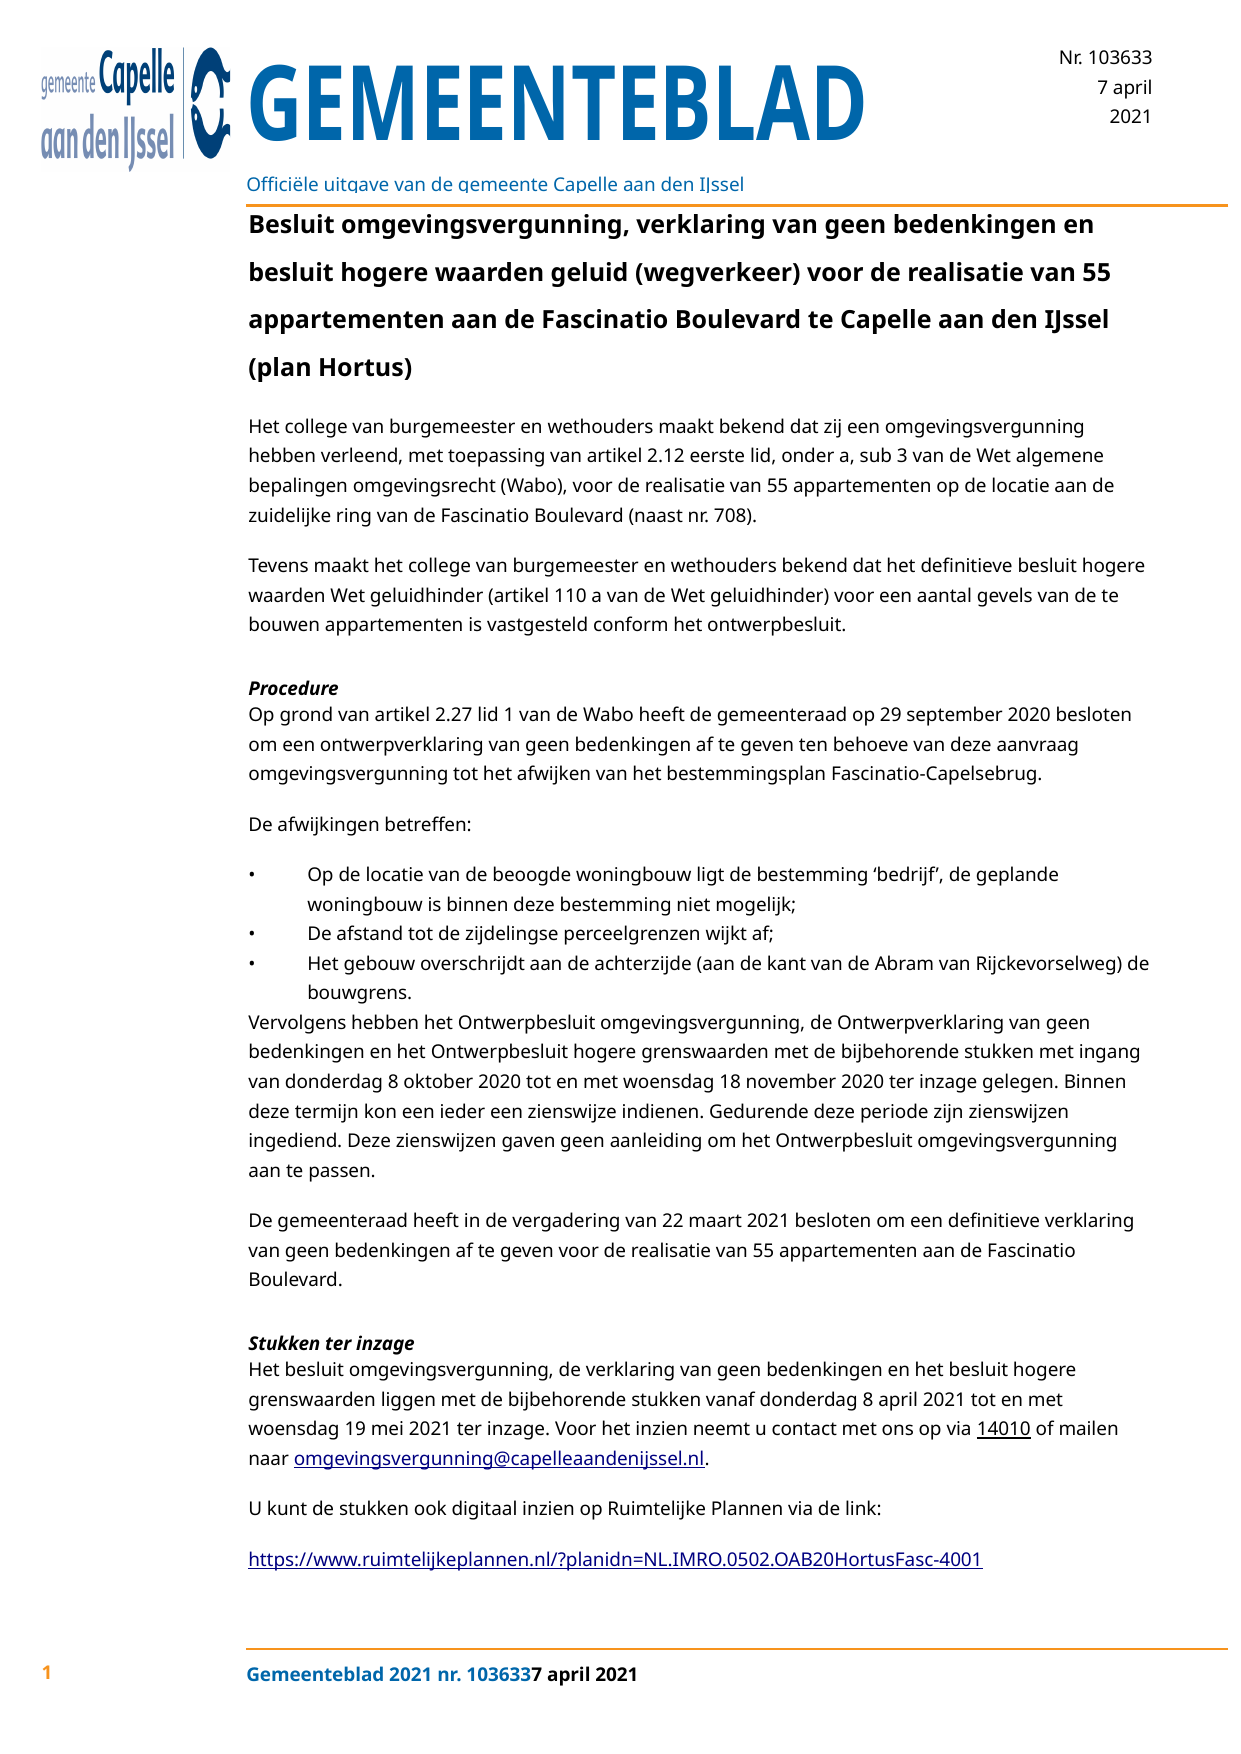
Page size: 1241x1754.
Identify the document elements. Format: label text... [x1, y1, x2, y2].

text Stukken ter inzage [248, 1331, 1152, 1356]
text Tevens maakt het college van burgemeester en wethouders bekend dat het definitieve besluit hogere waarden Wet geluidhinder (artikel 110 a van de Wet geluidhinder) voor een aantal gevels van de te bouwen appartementen is vastgesteld conform het ontwerpbesluit. [248, 552, 1152, 637]
text Het college van burgemeester en wethouders maakt bekend dat zij een omgevingsvergunning hebben verleend, met toepassing van artikel 2.12 eerste lid, onder a, sub 3 van de Wet algemene bepalingen omgevingsrecht (Wabo), voor de realisatie van 55 appartementen op de locatie aan de zuidelijke ring van de Fascinatio Boulevard (naast nr. 708). [248, 413, 1152, 528]
list Op de locatie van de beoogde woningbouw ligt de bestemming ‘bedrijf’, de geplande woningbouw is binnen deze bestemming niet mogelijk; [248, 861, 1152, 916]
picture [41, 47, 231, 172]
text De afwijkingen betreffen: [248, 811, 1152, 836]
text Besluit omgevingsvergunning, verklaring van geen bedenkingen en besluit hogere waarden geluid (wegverkeer) voor de realisatie van 55 appartementen aan de Fascinatio Boulevard te Capelle aan den IJssel (plan Hortus) [248, 207, 1152, 384]
text https://www.ruimtelijkeplannen.nl/?planidn=NL.IMRO.0502.OAB20HortusFasc-4001 [248, 1546, 1152, 1572]
text De gemeenteraad heeft in de vergadering van 22 maart 2021 besloten om een definitieve verklaring van geen bedenkingen af te geven voor de realisatie van 55 appartementen aan de Fascinatio Boulevard. [248, 1207, 1152, 1292]
text Het besluit omgevingsvergunning, de verklaring van geen bedenkingen en het besluit hogere grenswaarden liggen met de bijbehorende stukken vanaf donderdag 8 april 2021 tot en met woensdag 19 mei 2021 ter inzage. Voor het inzien neemt u contact met ons op via 14010 of mailen naar omgevingsvergunning@capelleaandenijssel.nl. [248, 1356, 1152, 1471]
list Het gebouw overschrijdt aan de achterzijde (aan de kant van de Abram van Rijckevorselweg) de bouwgrens. [248, 950, 1152, 1005]
text U kunt de stukken ook digitaal inzien op Ruimtelijke Plannen via de link: [248, 1495, 1152, 1521]
text Procedure [248, 675, 1152, 701]
text Vervolgens hebben het Ontwerpbesluit omgevingsvergunning, de Ontwerpverklaring van geen bedenkingen en het Ontwerpbesluit hogere grenswaarden met de bijbehorende stukken met ingang van donderdag 8 oktober 2020 tot en met woensdag 18 november 2020 ter inzage gelegen. Binnen deze termijn kon een ieder een zienswijze indienen. Gedurende deze periode zijn zienswijzen ingediend. Deze zienswijzen gaven geen aanleiding om het Ontwerpbesluit omgevingsvergunning aan te passen. [248, 1009, 1152, 1183]
list De afstand tot de zijdelingse perceelgrenzen wijkt af; [248, 920, 1152, 946]
text Op grond van artikel 2.27 lid 1 van de Wabo heeft de gemeenteraad op 29 september 2020 besloten om een ontwerpverklaring van geen bedenkingen af te geven ten behoeve van deze aanvraag omgevingsvergunning tot het afwijken van het bestemmingsplan Fascinatio-Capelsebrug. [248, 701, 1152, 786]
